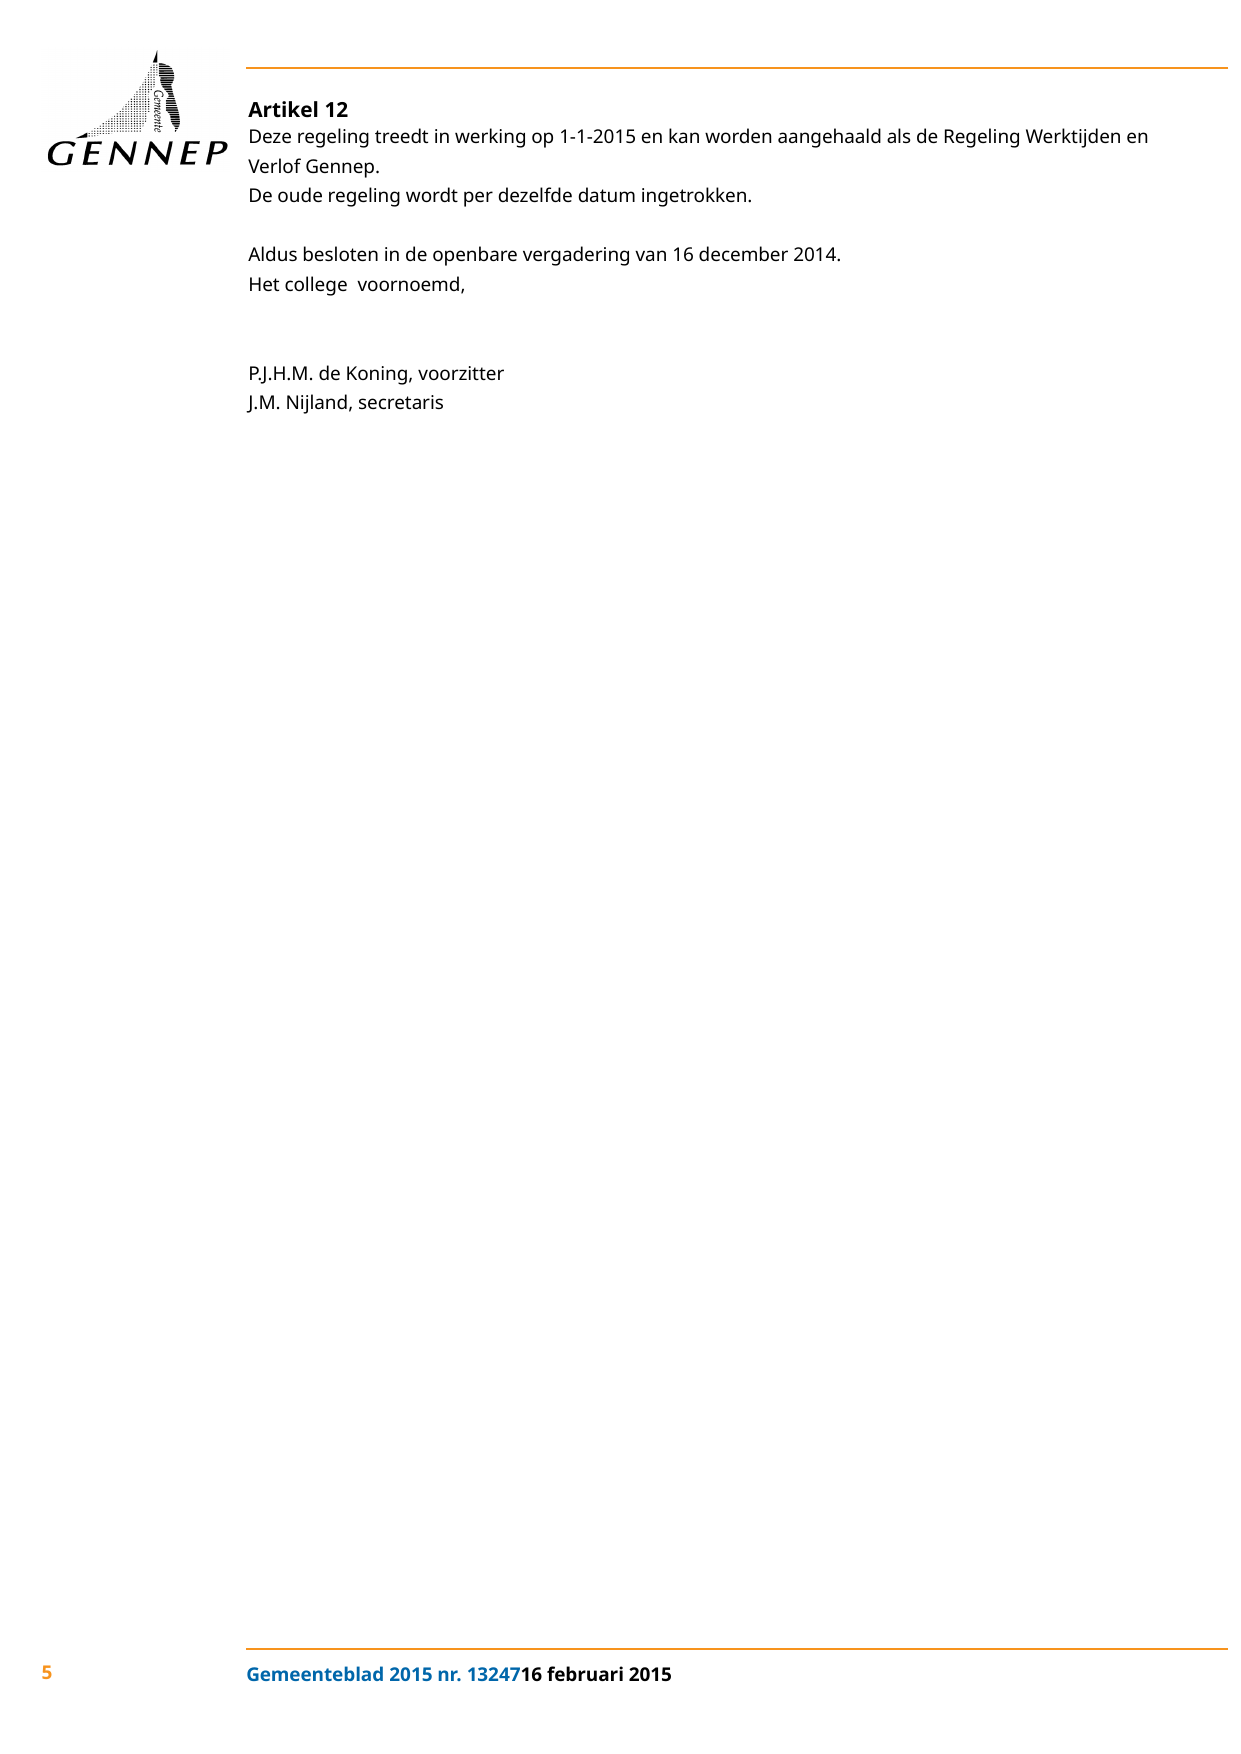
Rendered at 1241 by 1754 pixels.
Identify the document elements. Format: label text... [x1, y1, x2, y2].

text Artikel 12 [248, 95, 1152, 123]
text Het college voornoemd, [248, 271, 1152, 297]
text J.M. Nijland, secretaris [248, 389, 1152, 415]
text P.J.H.M. de Koning, voorzitter [248, 360, 1152, 386]
picture [41, 47, 231, 172]
text Deze regeling treedt in werking op 1-1-2015 en kan worden aangehaald als de Regeling Werktijden en Verlof Gennep. [248, 123, 1152, 178]
text Aldus besloten in de openbare vergadering van 16 december 2014. [248, 242, 1152, 267]
text De oude regeling wordt per dezelfde datum ingetrokken. [248, 182, 1152, 208]
